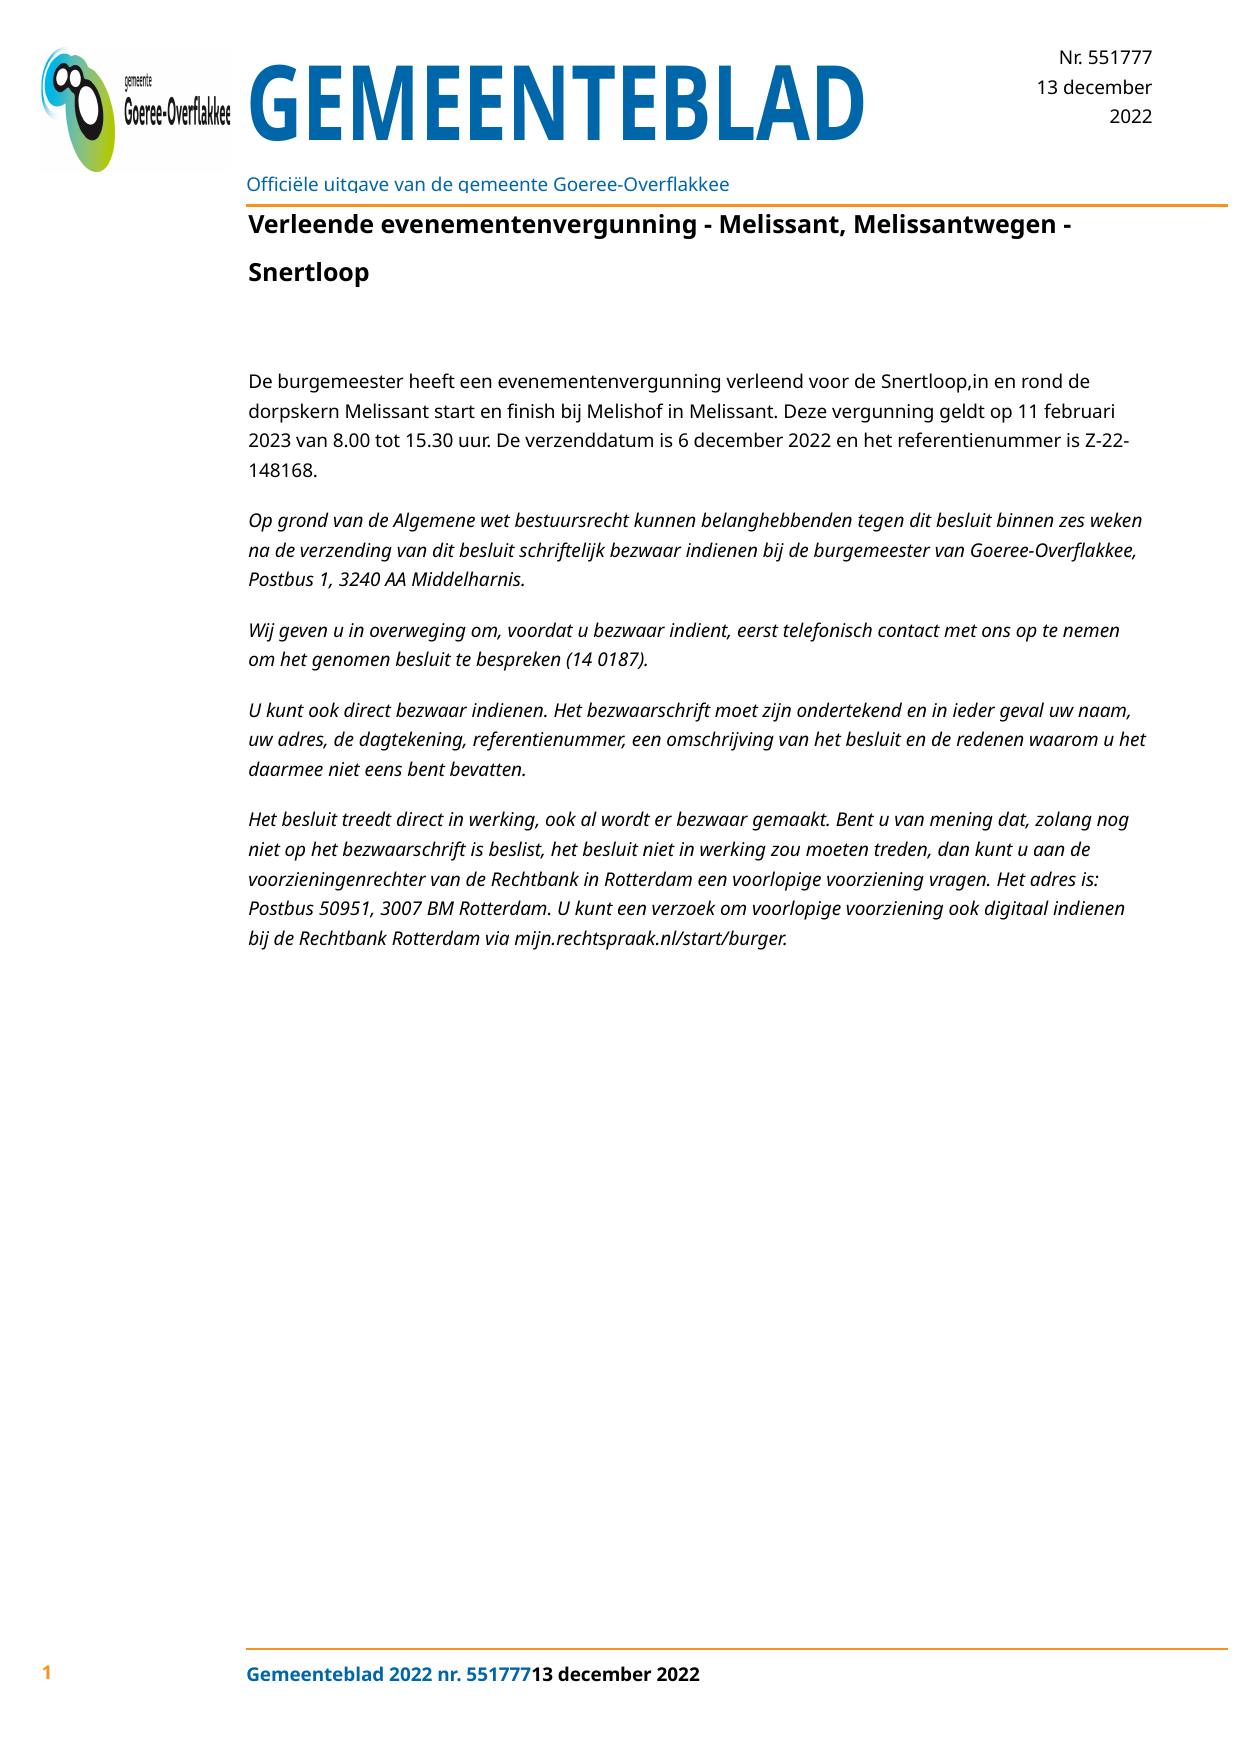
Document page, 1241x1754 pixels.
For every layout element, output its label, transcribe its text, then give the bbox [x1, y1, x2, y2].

text Wij geven u in overweging om, voordat u bezwaar indient, eerst telefonisch contact met ons op te nemen om het genomen besluit te bespreken (14 0187). [248, 617, 1152, 672]
text Op grond van de Algemene wet bestuursrecht kunnen belanghebbenden tegen dit besluit binnen zes weken na de verzending van dit besluit schriftelijk bezwaar indienen bij de burgemeester van Goeree-Overflakkee, Postbus 1, 3240 AA Middelharnis. [248, 507, 1152, 592]
text U kunt ook direct bezwaar indienen. Het bezwaarschrift moet zijn ondertekend en in ieder geval uw naam, uw adres, de dagtekening, referentienummer, een omschrijving van het besluit en de redenen waarom u het daarmee niet eens bent bevatten. [248, 697, 1152, 782]
picture [41, 47, 231, 172]
text Verleende evenementenvergunning - Melissant, Melissantwegen - Snertloop [248, 207, 1152, 288]
text Het besluit treedt direct in werking, ook al wordt er bezwaar gemaakt. Bent u van mening dat, zolang nog niet op het bezwaarschrift is beslist, het besluit niet in werking zou moeten treden, dan kunt u aan de voorzieningenrechter van de Rechtbank in Rotterdam een voorlopige voorziening vragen. Het adres is: Postbus 50951, 3007 BM Rotterdam. U kunt een verzoek om voorlopige voorziening ook digitaal indienen bij de Rechtbank Rotterdam via mijn.rechtspraak.nl/start/burger. [248, 807, 1152, 951]
text De burgemeester heeft een evenementenvergunning verleend voor de Snertloop,in en rond de dorpskern Melissant start en finish bij Melishof in Melissant. Deze vergunning geldt op 11 februari 2023 van 8.00 tot 15.30 uur. De verzenddatum is 6 december 2022 en het referentienummer is Z-22-148168. [248, 368, 1152, 483]
